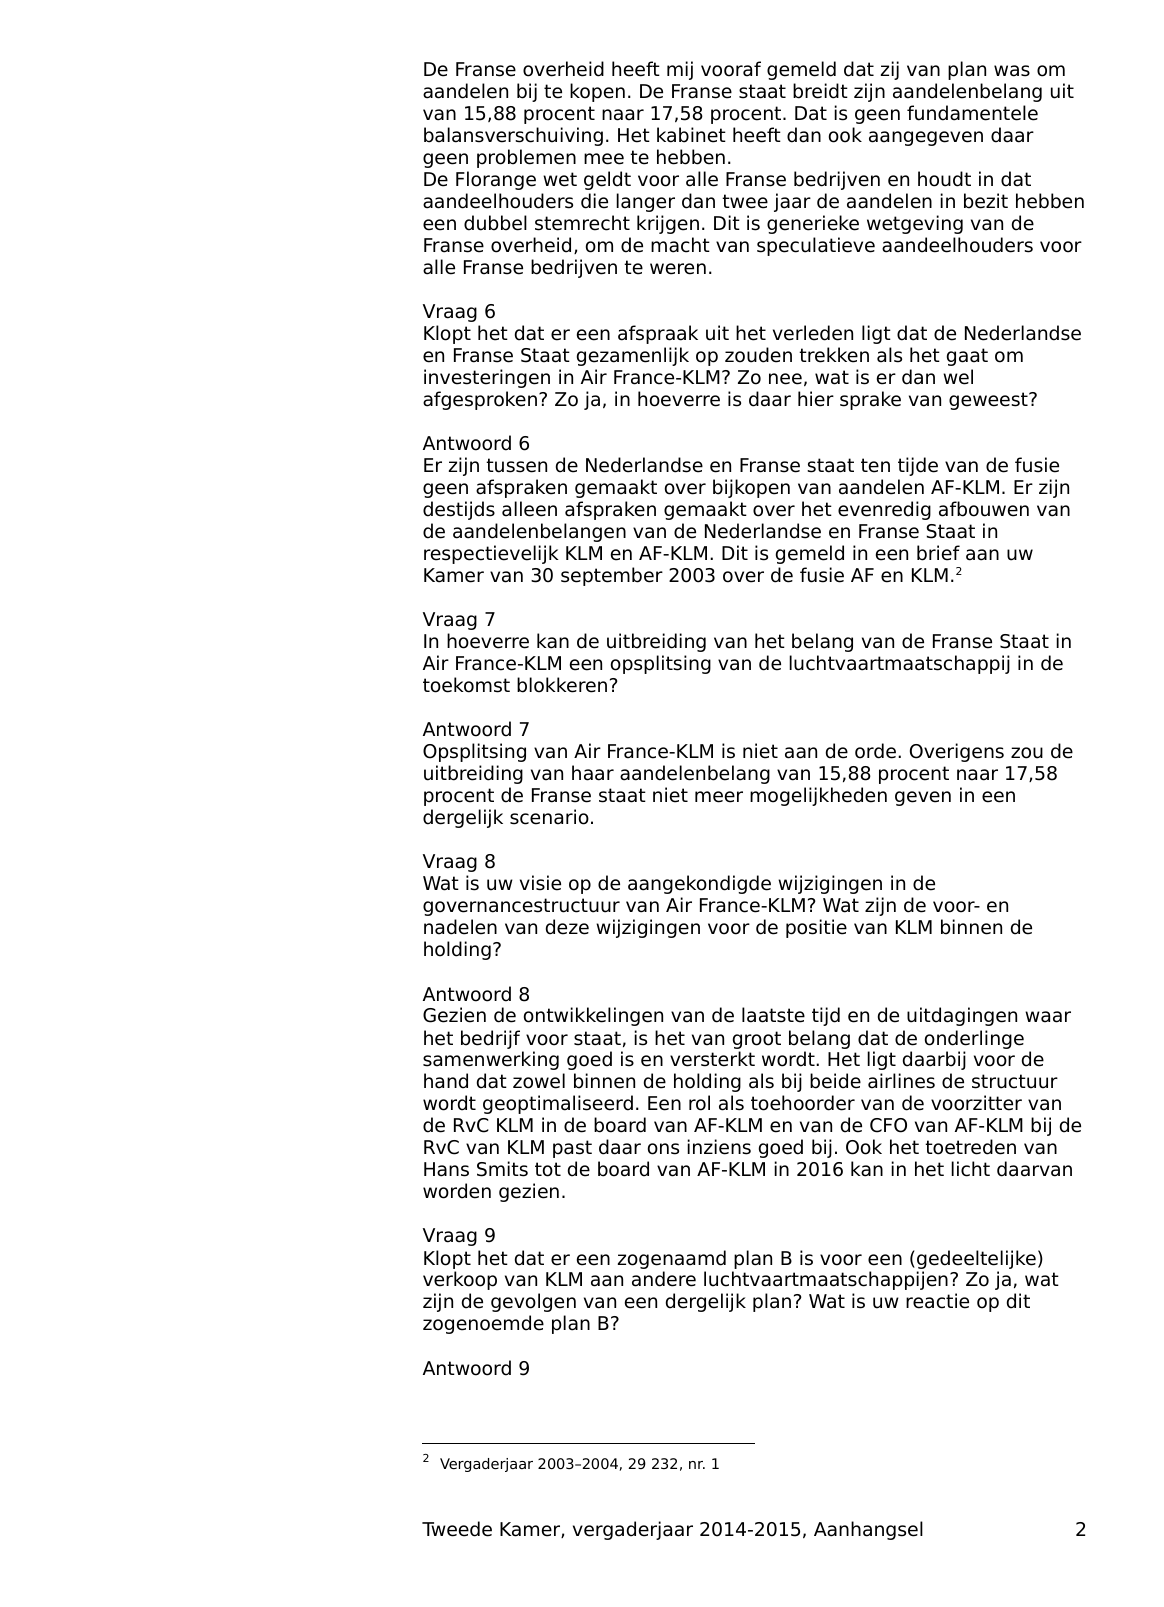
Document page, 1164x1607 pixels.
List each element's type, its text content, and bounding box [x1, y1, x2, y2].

text Er zijn tussen de Nederlandse en Franse staat ten tijde van de fusie geen afspraken gemaakt over bijkopen van aandelen AF-KLM. Er zijn destijds alleen afspraken gemaakt over het evenredig afbouwen van de aandelenbelangen van de Nederlandse en Franse Staat in respectievelijk KLM en AF-KLM. Dit is gemeld in een brief aan uw Kamer van 30 september 2003 over de fusie AF en KLM. [422, 455, 1087, 587]
text Klopt het dat er een zogenaamd plan B is voor een (gedeeltelijke) verkoop van KLM aan andere luchtvaartmaatschappijen? Zo ja, wat zijn de gevolgen van een dergelijk plan? Wat is uw reactie op dit zogenoemde plan B? [422, 1247, 1087, 1335]
text Vraag 9 [422, 1225, 1087, 1247]
text In hoeverre kan de uitbreiding van het belang van de Franse Staat in Air France-KLM een opsplitsing van de luchtvaartmaatschappij in de toekomst blokkeren? [422, 631, 1087, 697]
text De Franse overheid heeft mij vooraf gemeld dat zij van plan was om aandelen bij te kopen. De Franse staat breidt zijn aandelenbelang uit van 15,88 procent naar 17,58 procent. Dat is geen fundamentele balansverschuiving. Het kabinet heeft dan ook aangegeven daar geen problemen mee te hebben. [422, 59, 1087, 169]
text Antwoord 8 [422, 983, 1087, 1005]
text Vraag 7 [422, 609, 1087, 631]
text Antwoord 6 [422, 433, 1087, 455]
text Vraag 6 [422, 301, 1087, 323]
text Antwoord 9 [422, 1357, 1087, 1379]
text De Florange wet geldt voor alle Franse bedrijven en houdt in dat aandeelhouders die langer dan twee jaar de aandelen in bezit hebben een dubbel stemrecht krijgen. Dit is generieke wetgeving van de Franse overheid, om de macht van speculatieve aandeelhouders voor alle Franse bedrijven te weren. [422, 169, 1087, 279]
text Vergaderjaar 2003–2004, 29 232, nr. 1 [422, 1452, 1087, 1474]
text Vraag 8 [422, 851, 1087, 873]
text Wat is uw visie op de aangekondigde wijzigingen in de governancestructuur van Air France-KLM? Wat zijn de voor- en nadelen van deze wijzigingen voor de positie van KLM binnen de holding? [422, 873, 1087, 961]
text Antwoord 7 [422, 719, 1087, 741]
text Gezien de ontwikkelingen van de laatste tijd en de uitdagingen waar het bedrijf voor staat, is het van groot belang dat de onderlinge samenwerking goed is en versterkt wordt. Het ligt daarbij voor de hand dat zowel binnen de holding als bij beide airlines de structuur wordt geoptimaliseerd. Een rol als toehoorder van de voorzitter van de RvC KLM in de board van AF-KLM en van de CFO van AF-KLM bij de RvC van KLM past daar ons inziens goed bij. Ook het toetreden van Hans Smits tot de board van AF-KLM in 2016 kan in het licht daarvan worden gezien. [422, 1005, 1087, 1203]
text Opsplitsing van Air France-KLM is niet aan de orde. Overigens zou de uitbreiding van haar aandelenbelang van 15,88 procent naar 17,58 procent de Franse staat niet meer mogelijkheden geven in een dergelijk scenario. [422, 741, 1087, 829]
text Klopt het dat er een afspraak uit het verleden ligt dat de Nederlandse en Franse Staat gezamenlijk op zouden trekken als het gaat om investeringen in Air France-KLM? Zo nee, wat is er dan wel afgesproken? Zo ja, in hoeverre is daar hier sprake van geweest? [422, 323, 1087, 411]
